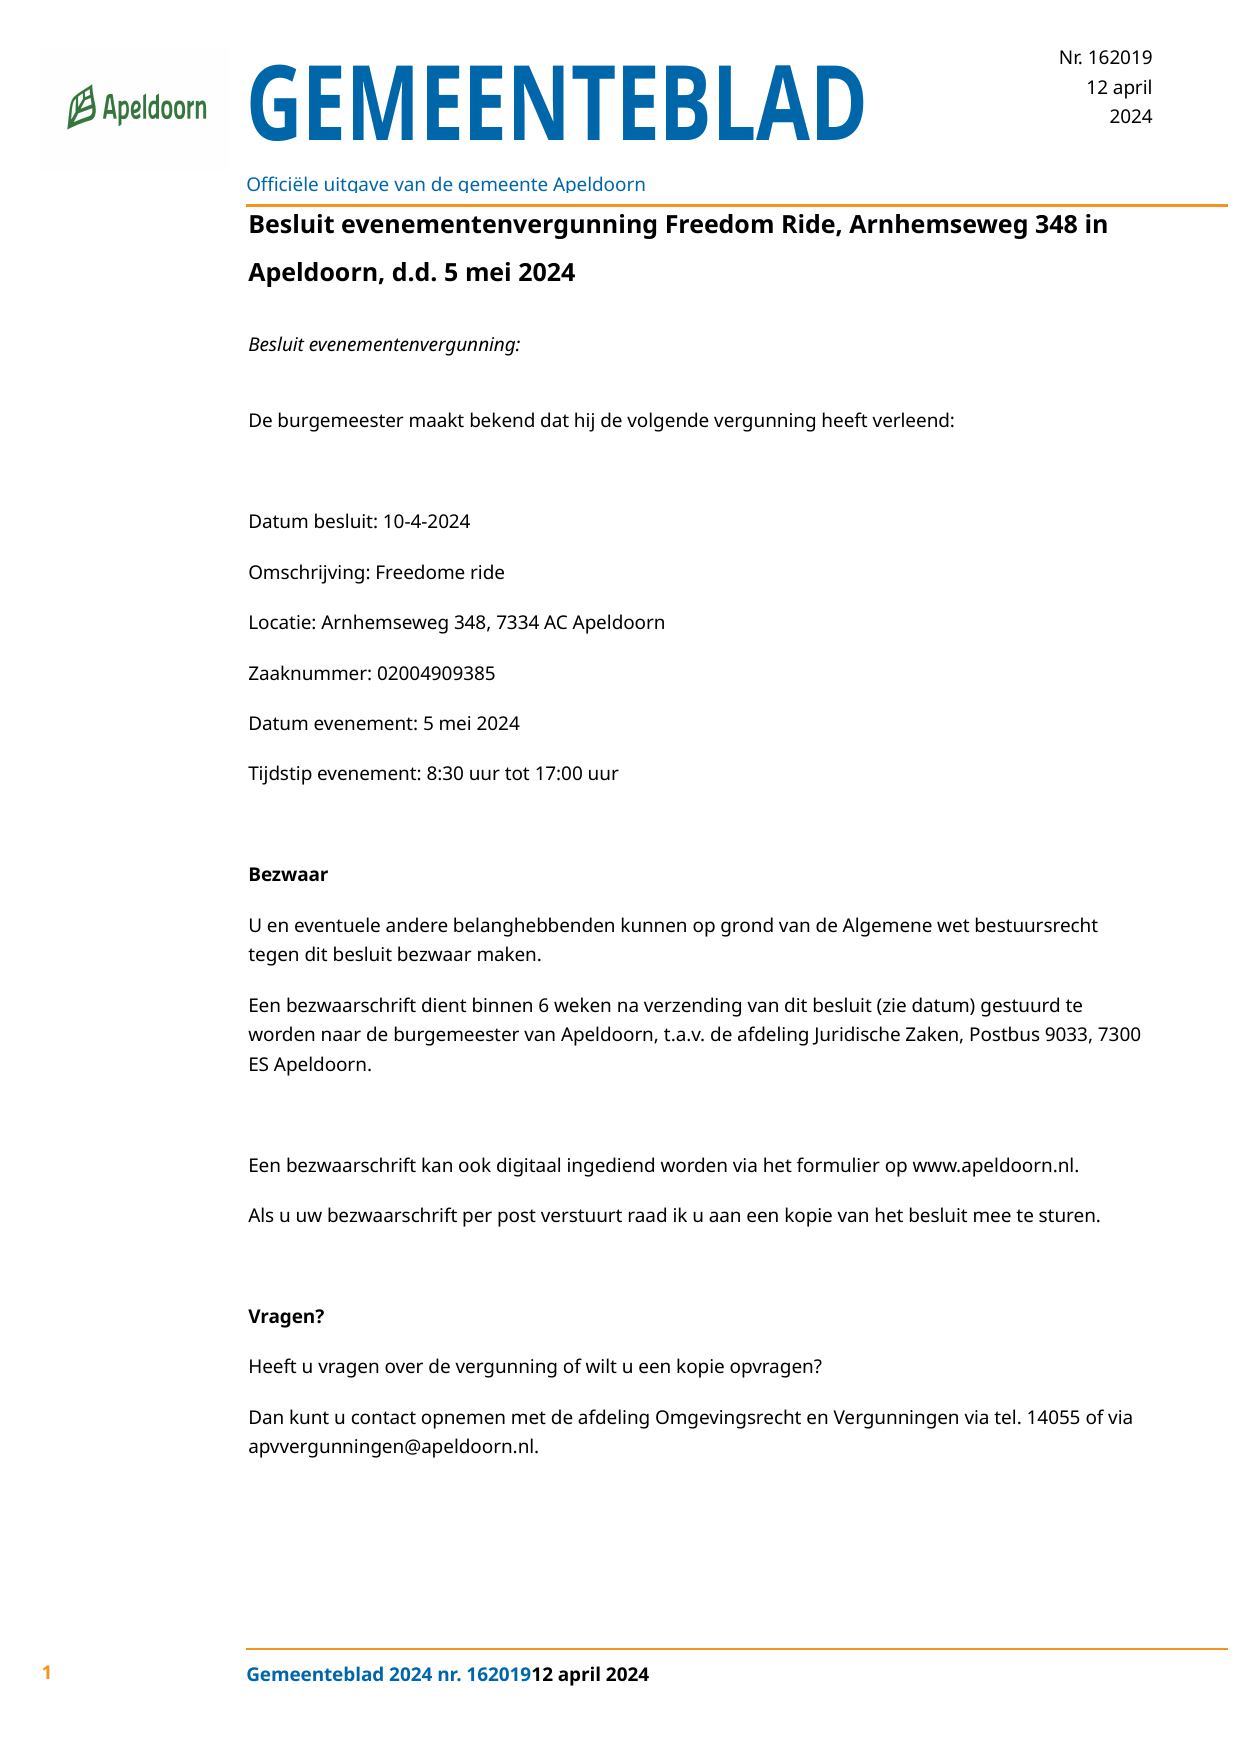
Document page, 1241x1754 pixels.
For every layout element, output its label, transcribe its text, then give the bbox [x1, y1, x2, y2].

text U en eventuele andere belanghebbenden kunnen op grond van de Algemene wet bestuursrecht tegen dit besluit bezwaar maken. [248, 912, 1152, 967]
text Dan kunt u contact opnemen met de afdeling Omgevingsrecht en Vergunningen via tel. 14055 of via apvvergunningen@apeldoorn.nl. [248, 1404, 1152, 1459]
text Heeft u vragen over de vergunning of wilt u een kopie opvragen? [248, 1353, 1152, 1379]
text Een bezwaarschrift dient binnen 6 weken na verzending van dit besluit (zie datum) gestuurd te worden naar de burgemeester van Apeldoorn, t.a.v. de afdeling Juridische Zaken, Postbus 9033, 7300 ES Apeldoorn. [248, 992, 1152, 1077]
text Omschrijving: Freedome ride [248, 559, 1152, 584]
text De burgemeester maakt bekend dat hij de volgende vergunning heeft verleend: [248, 408, 1152, 433]
text Datum besluit: 10-4-2024 [248, 508, 1152, 534]
picture [41, 47, 231, 172]
text Besluit evenementenvergunning: [248, 331, 1152, 357]
text Zaaknummer: 02004909385 [248, 660, 1152, 685]
text Tijdstip evenement: 8:30 uur tot 17:00 uur [248, 761, 1152, 786]
text Locatie: Arnhemseweg 348, 7334 AC Apeldoorn [248, 609, 1152, 635]
text Bezwaar [248, 861, 1152, 887]
text Datum evenement: 5 mei 2024 [248, 710, 1152, 736]
text Besluit evenementenvergunning Freedom Ride, Arnhemseweg 348 in Apeldoorn, d.d. 5 mei 2024 [248, 207, 1152, 288]
text Vragen? [248, 1303, 1152, 1329]
text Als u uw bezwaarschrift per post verstuurt raad ik u aan een kopie van het besluit mee te sturen. [248, 1202, 1152, 1228]
text Een bezwaarschrift kan ook digitaal ingediend worden via het formulier op www.apeldoorn.nl. [248, 1152, 1152, 1177]
